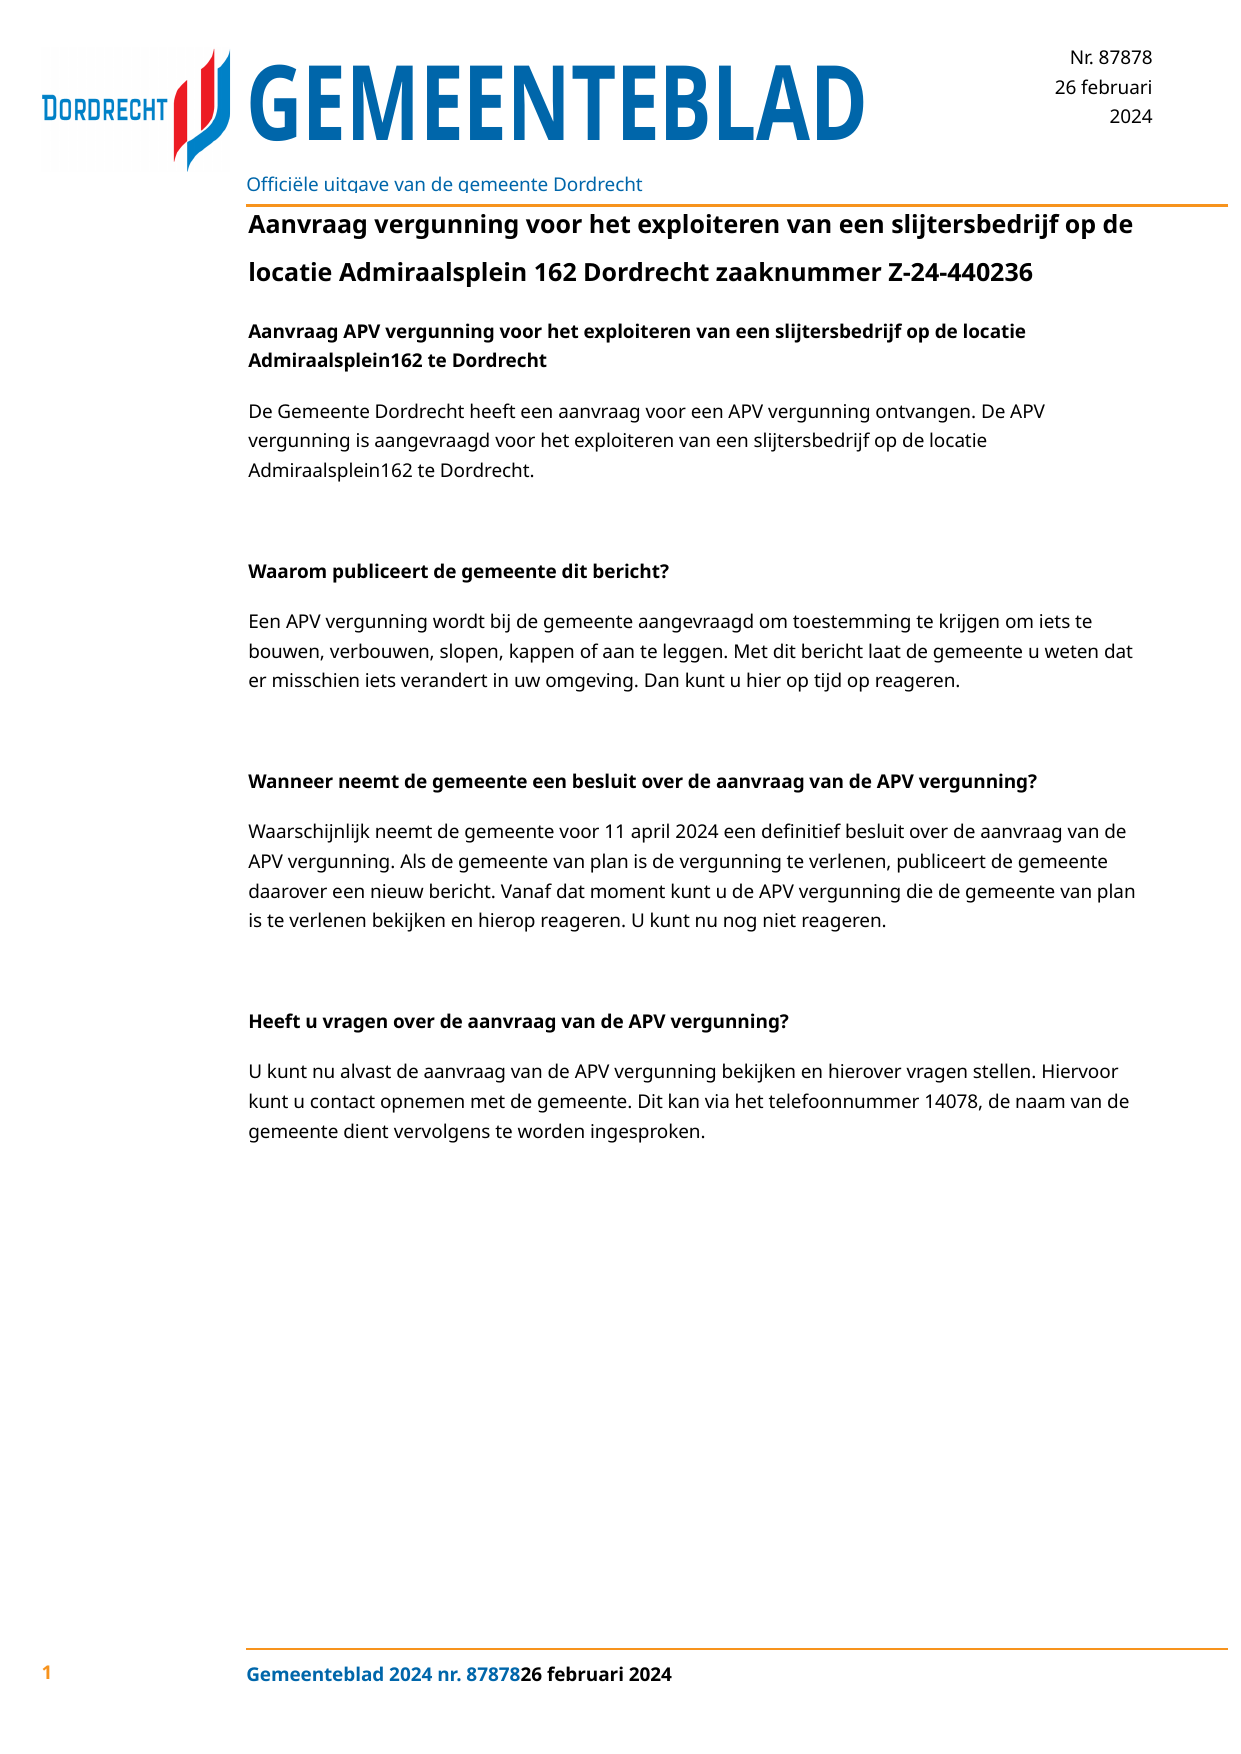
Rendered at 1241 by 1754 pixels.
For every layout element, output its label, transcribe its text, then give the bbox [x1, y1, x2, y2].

text Aanvraag APV vergunning voor het exploiteren van een slijtersbedrijf op de locatie Admiraalsplein162 te Dordrecht [248, 318, 1152, 373]
picture [41, 47, 231, 172]
text Heeft u vragen over de aanvraag van de APV vergunning? [248, 1008, 1152, 1034]
text Een APV vergunning wordt bij de gemeente aangevraagd om toestemming te krijgen om iets te bouwen, verbouwen, slopen, kappen of aan te leggen. Met dit bericht laat de gemeente u weten dat er misschien iets verandert in uw omgeving. Dan kunt u hier op tijd op reageren. [248, 608, 1152, 693]
text U kunt nu alvast de aanvraag van de APV vergunning bekijken en hierover vragen stellen. Hiervoor kunt u contact opnemen met de gemeente. Dit kan via het telefoonnummer 14078, de naam van de gemeente dient vervolgens te worden ingesproken. [248, 1059, 1152, 1144]
text Wanneer neemt de gemeente een besluit over de aanvraag van de APV vergunning? [248, 768, 1152, 794]
text Waarschijnlijk neemt de gemeente voor 11 april 2024 een definitief besluit over de aanvraag van de APV vergunning. Als de gemeente van plan is de vergunning te verlenen, publiceert de gemeente daarover een nieuw bericht. Vanaf dat moment kunt u de APV vergunning die de gemeente van plan is te verlenen bekijken en hierop reageren. U kunt nu nog niet reageren. [248, 819, 1152, 933]
text Waarom publiceert de gemeente dit bericht? [248, 558, 1152, 584]
text De Gemeente Dordrecht heeft een aanvraag voor een APV vergunning ontvangen. De APV vergunning is aangevraagd voor het exploiteren van een slijtersbedrijf op de locatie Admiraalsplein162 te Dordrecht. [248, 398, 1152, 483]
text Aanvraag vergunning voor het exploiteren van een slijtersbedrijf op de locatie Admiraalsplein 162 Dordrecht zaaknummer Z-24-440236 [248, 207, 1152, 288]
